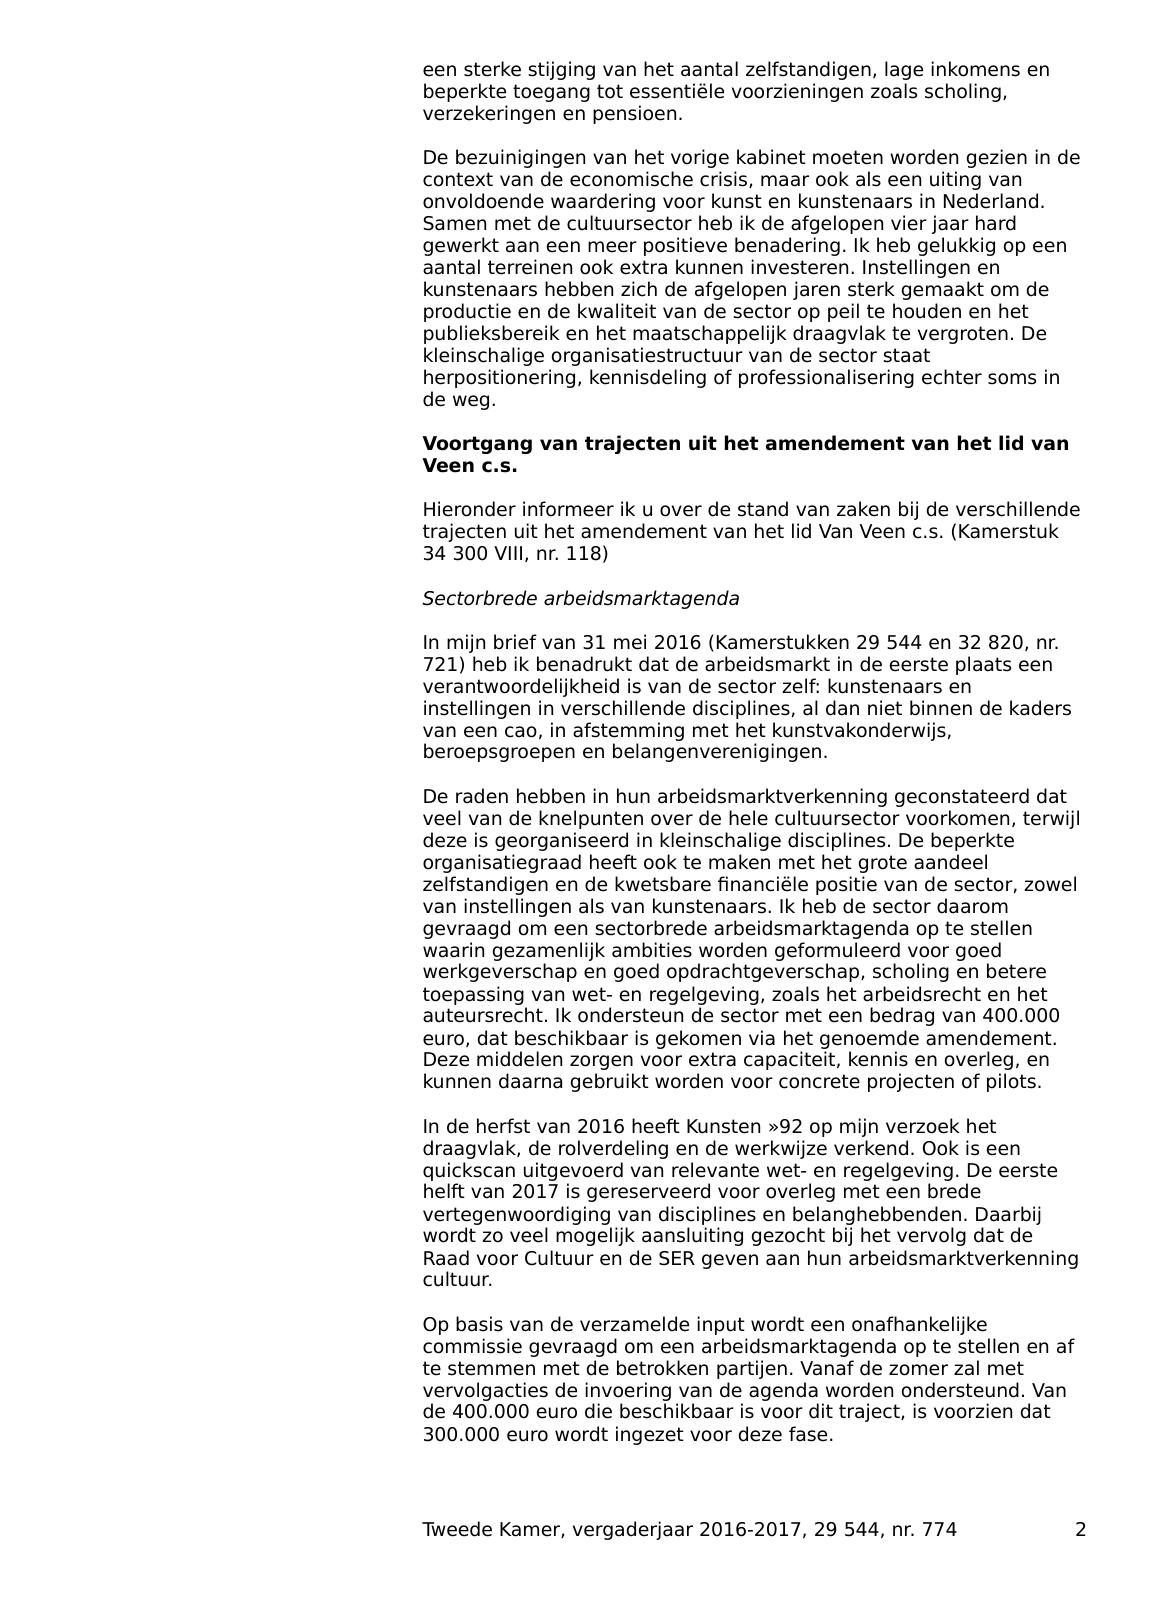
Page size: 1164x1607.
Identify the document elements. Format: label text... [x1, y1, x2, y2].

text In mijn brief van 31 mei 2016 (Kamerstukken 29 544 en 32 820, nr. 721) heb ik benadrukt dat de arbeidsmarkt in de eerste plaats een verantwoordelijkheid is van de sector zelf: kunstenaars en instellingen in verschillende disciplines, al dan niet binnen de kaders van een cao, in afstemming met het kunstvakonderwijs, beroepsgroepen en belangenverenigingen. [422, 632, 1087, 763]
subtitle Sectorbrede arbeidsmarktagenda [422, 587, 1087, 609]
text De bezuinigingen van het vorige kabinet moeten worden gezien in de context van de economische crisis, maar ook als een uiting van onvoldoende waardering voor kunst en kunstenaars in Nederland. Samen met de cultuursector heb ik de afgelopen vier jaar hard gewerkt aan een meer positieve benadering. Ik heb gelukkig op een aantal terreinen ook extra kunnen investeren. Instellingen en kunstenaars hebben zich de afgelopen jaren sterk gemaakt om de productie en de kwaliteit van de sector op peil te houden en het publieksbereik en het maatschappelijk draagvlak te vergroten. De kleinschalige organisatiestructuur van de sector staat herpositionering, kennisdeling of professionalisering echter soms in de weg. [422, 147, 1087, 411]
text In de herfst van 2016 heeft Kunsten »92 op mijn verzoek het draagvlak, de rolverdeling en de werkwijze verkend. Ook is een quickscan uitgevoerd van relevante wet- en regelgeving. De eerste helft van 2017 is gereserveerd voor overleg met een brede vertegenwoordiging van disciplines en belanghebbenden. Daarbij wordt zo veel mogelijk aansluiting gezocht bij het vervolg dat de Raad voor Cultuur en de SER geven aan hun arbeidsmarktverkenning cultuur. [422, 1116, 1087, 1291]
text een sterke stijging van het aantal zelfstandigen, lage inkomens en beperkte toegang tot essentiële voorzieningen zoals scholing, verzekeringen en pensioen. [422, 59, 1087, 125]
subtitle Voortgang van trajecten uit het amendement van het lid van Veen c.s. [422, 433, 1087, 477]
text Hieronder informeer ik u over de stand van zaken bij de verschillende trajecten uit het amendement van het lid Van Veen c.s. (Kamerstuk 34 300 VIII, nr. 118) [422, 499, 1087, 565]
text De raden hebben in hun arbeidsmarktverkenning geconstateerd dat veel van de knelpunten over de hele cultuursector voorkomen, terwijl deze is georganiseerd in kleinschalige disciplines. De beperkte organisatiegraad heeft ook te maken met het grote aandeel zelfstandigen en de kwetsbare financiële positie van de sector, zowel van instellingen als van kunstenaars. Ik heb de sector daarom gevraagd om een sectorbrede arbeidsmarktagenda op te stellen waarin gezamenlijk ambities worden geformuleerd voor goed werkgeverschap en goed opdrachtgeverschap, scholing en betere toepassing van wet- en regelgeving, zoals het arbeidsrecht en het auteursrecht. Ik ondersteun de sector met een bedrag van 400.000 euro, dat beschikbaar is gekomen via het genoemde amendement. Deze middelen zorgen voor extra capaciteit, kennis en overleg, en kunnen daarna gebruikt worden voor concrete projecten of pilots. [422, 786, 1087, 1093]
text Op basis van de verzamelde input wordt een onafhankelijke commissie gevraagd om een arbeidsmarktagenda op te stellen en af te stemmen met de betrokken partijen. Vanaf de zomer zal met vervolgacties de invoering van de agenda worden ondersteund. Van de 400.000 euro die beschikbaar is voor dit traject, is voorzien dat 300.000 euro wordt ingezet voor deze fase. [422, 1313, 1087, 1445]
